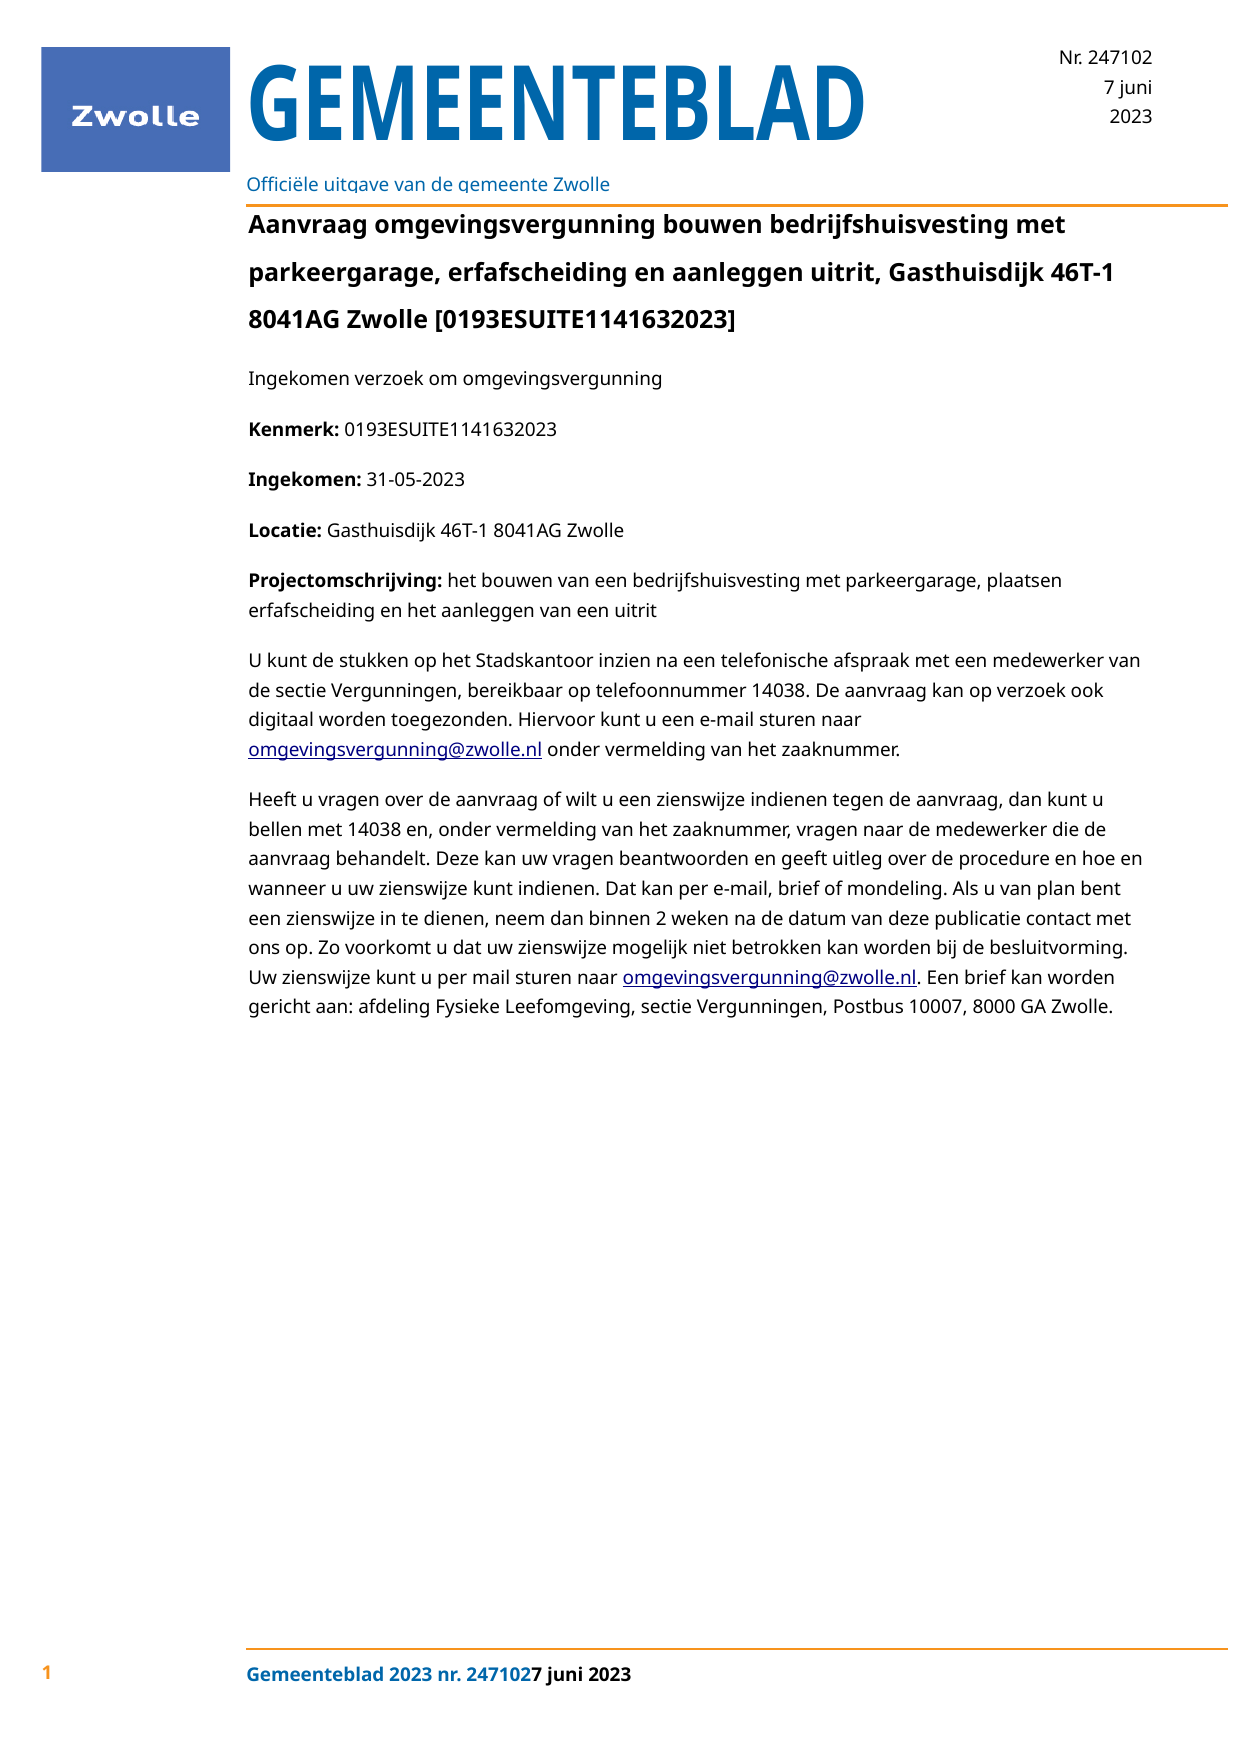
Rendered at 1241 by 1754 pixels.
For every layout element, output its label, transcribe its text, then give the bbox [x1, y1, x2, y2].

text Aanvraag omgevingsvergunning bouwen bedrijfshuisvesting met parkeergarage, erfafscheiding en aanleggen uitrit, Gasthuisdijk 46T-1 8041AG Zwolle [0193ESUITE1141632023] [248, 207, 1152, 336]
picture [41, 47, 231, 172]
text Projectomschrijving: het bouwen van een bedrijfshuisvesting met parkeergarage, plaatsen erfafscheiding en het aanleggen van een uitrit [248, 567, 1152, 622]
text Ingekomen verzoek om omgevingsvergunning [248, 366, 1152, 391]
text Heeft u vragen over de aanvraag of wilt u een zienswijze indienen tegen de aanvraag, dan kunt u bellen met 14038 en, onder vermelding van het zaaknummer, vragen naar de medewerker die de aanvraag behandelt. Deze kan uw vragen beantwoorden en geeft uitleg over de procedure en hoe en wanneer u uw zienswijze kunt indienen. Dat kan per e-mail, brief of mondeling. Als u van plan bent een zienswijze in te dienen, neem dan binnen 2 weken na de datum van deze publicatie contact met ons op. Zo voorkomt u dat uw zienswijze mogelijk niet betrokken kan worden bij de besluitvorming. Uw zienswijze kunt u per mail sturen naar omgevingsvergunning@zwolle.nl. Een brief kan worden gericht aan: afdeling Fysieke Leefomgeving, sectie Vergunningen, Postbus 10007, 8000 GA Zwolle. [248, 786, 1152, 1019]
text Ingekomen: 31-05-2023 [248, 466, 1152, 492]
text U kunt de stukken op het Stadskantoor inzien na een telefonische afspraak met een medewerker van de sectie Vergunningen, bereikbaar op telefoonnummer 14038. De aanvraag kan op verzoek ook digitaal worden toegezonden. Hiervoor kunt u een e-mail sturen naar omgevingsvergunning@zwolle.nl onder vermelding van het zaaknummer. [248, 647, 1152, 762]
text Kenmerk: 0193ESUITE1141632023 [248, 416, 1152, 442]
text Locatie: Gasthuisdijk 46T-1 8041AG Zwolle [248, 517, 1152, 542]
